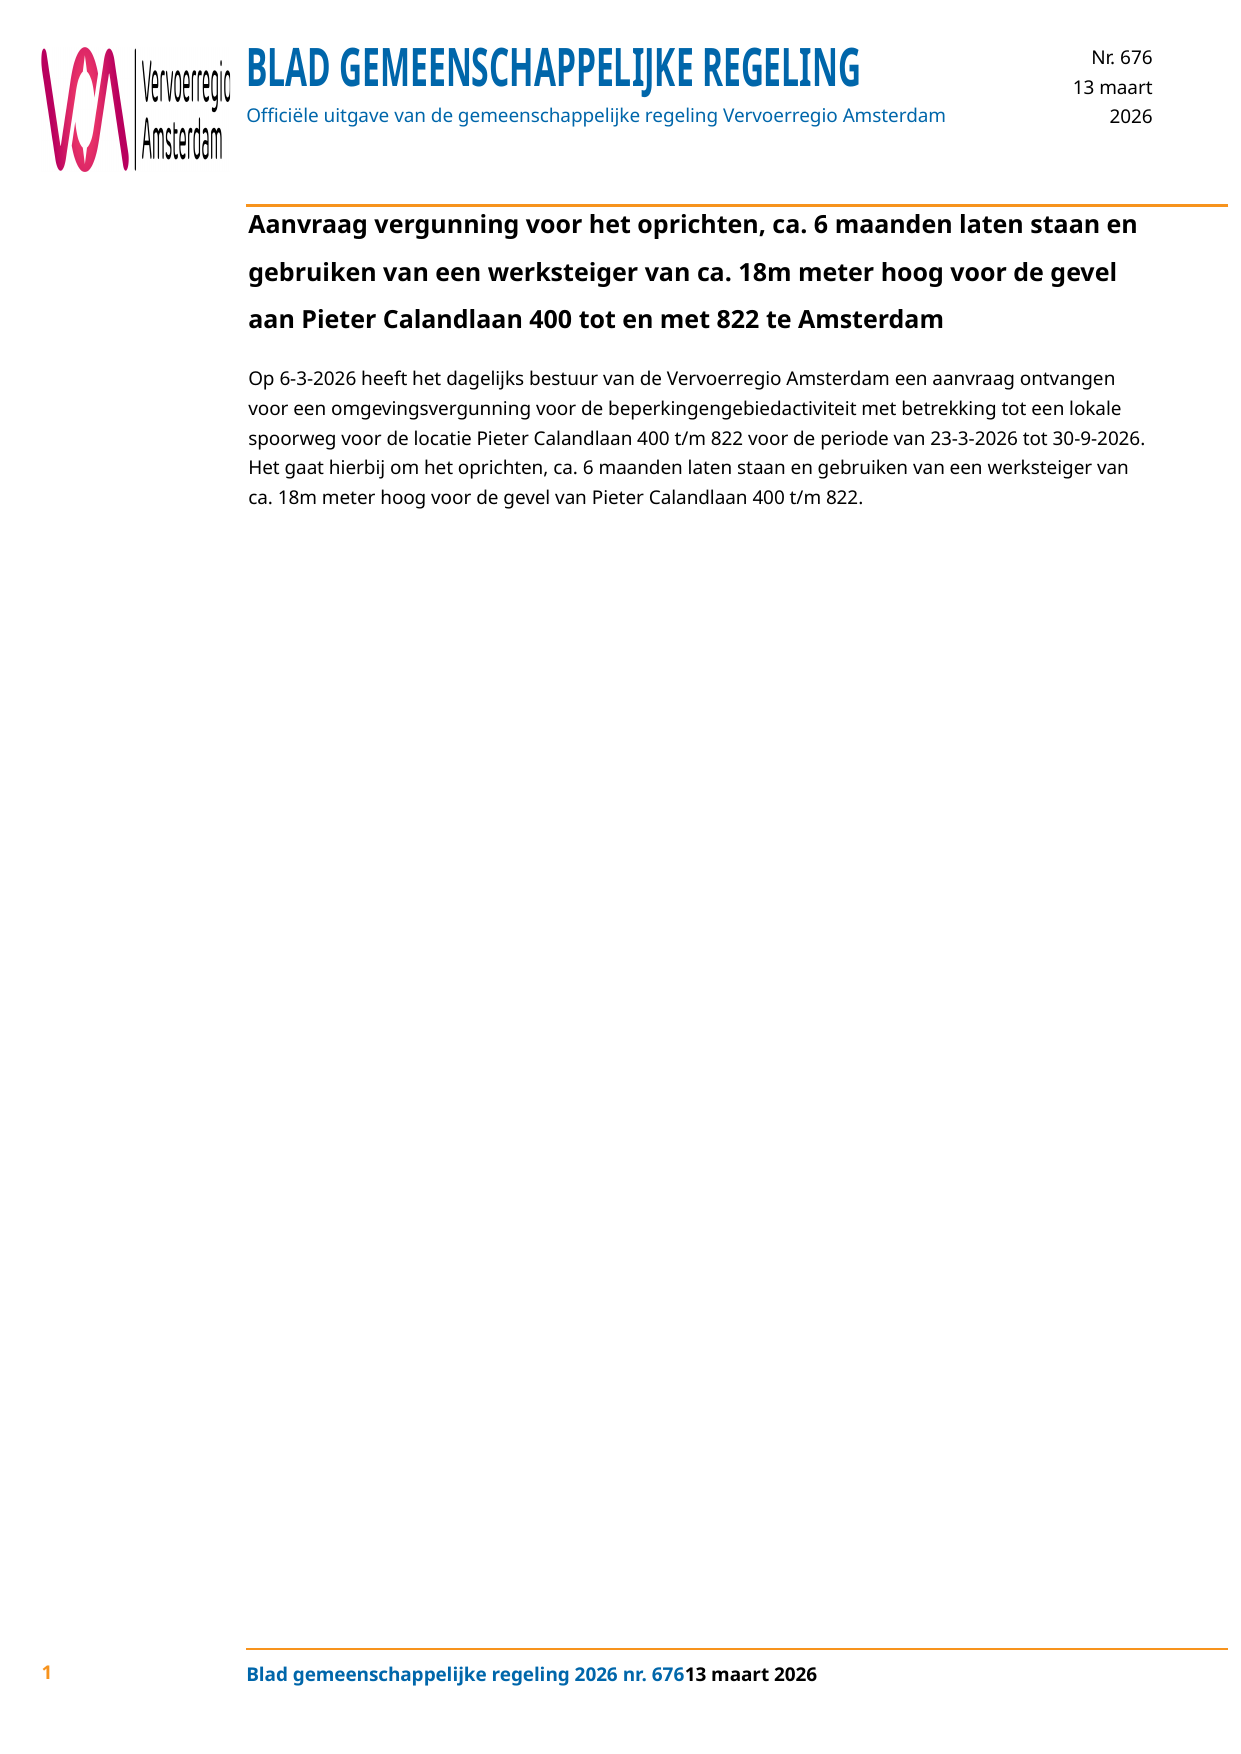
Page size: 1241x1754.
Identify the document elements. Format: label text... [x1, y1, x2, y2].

text Op 6-3-2026 heeft het dagelijks bestuur van de Vervoerregio Amsterdam een aanvraag ontvangen voor een omgevingsvergunning voor de beperkingengebiedactiviteit met betrekking tot een lokale spoorweg voor de locatie Pieter Calandlaan 400 t/m 822 voor de periode van 23-3-2026 tot 30-9-2026. Het gaat hierbij om het oprichten, ca. 6 maanden laten staan en gebruiken van een werksteiger van ca. 18m meter hoog voor de gevel van Pieter Calandlaan 400 t/m 822. [248, 366, 1152, 509]
text Aanvraag vergunning voor het oprichten, ca. 6 maanden laten staan en gebruiken van een werksteiger van ca. 18m meter hoog voor de gevel aan Pieter Calandlaan 400 tot en met 822 te Amsterdam [248, 207, 1152, 336]
picture [41, 47, 231, 172]
